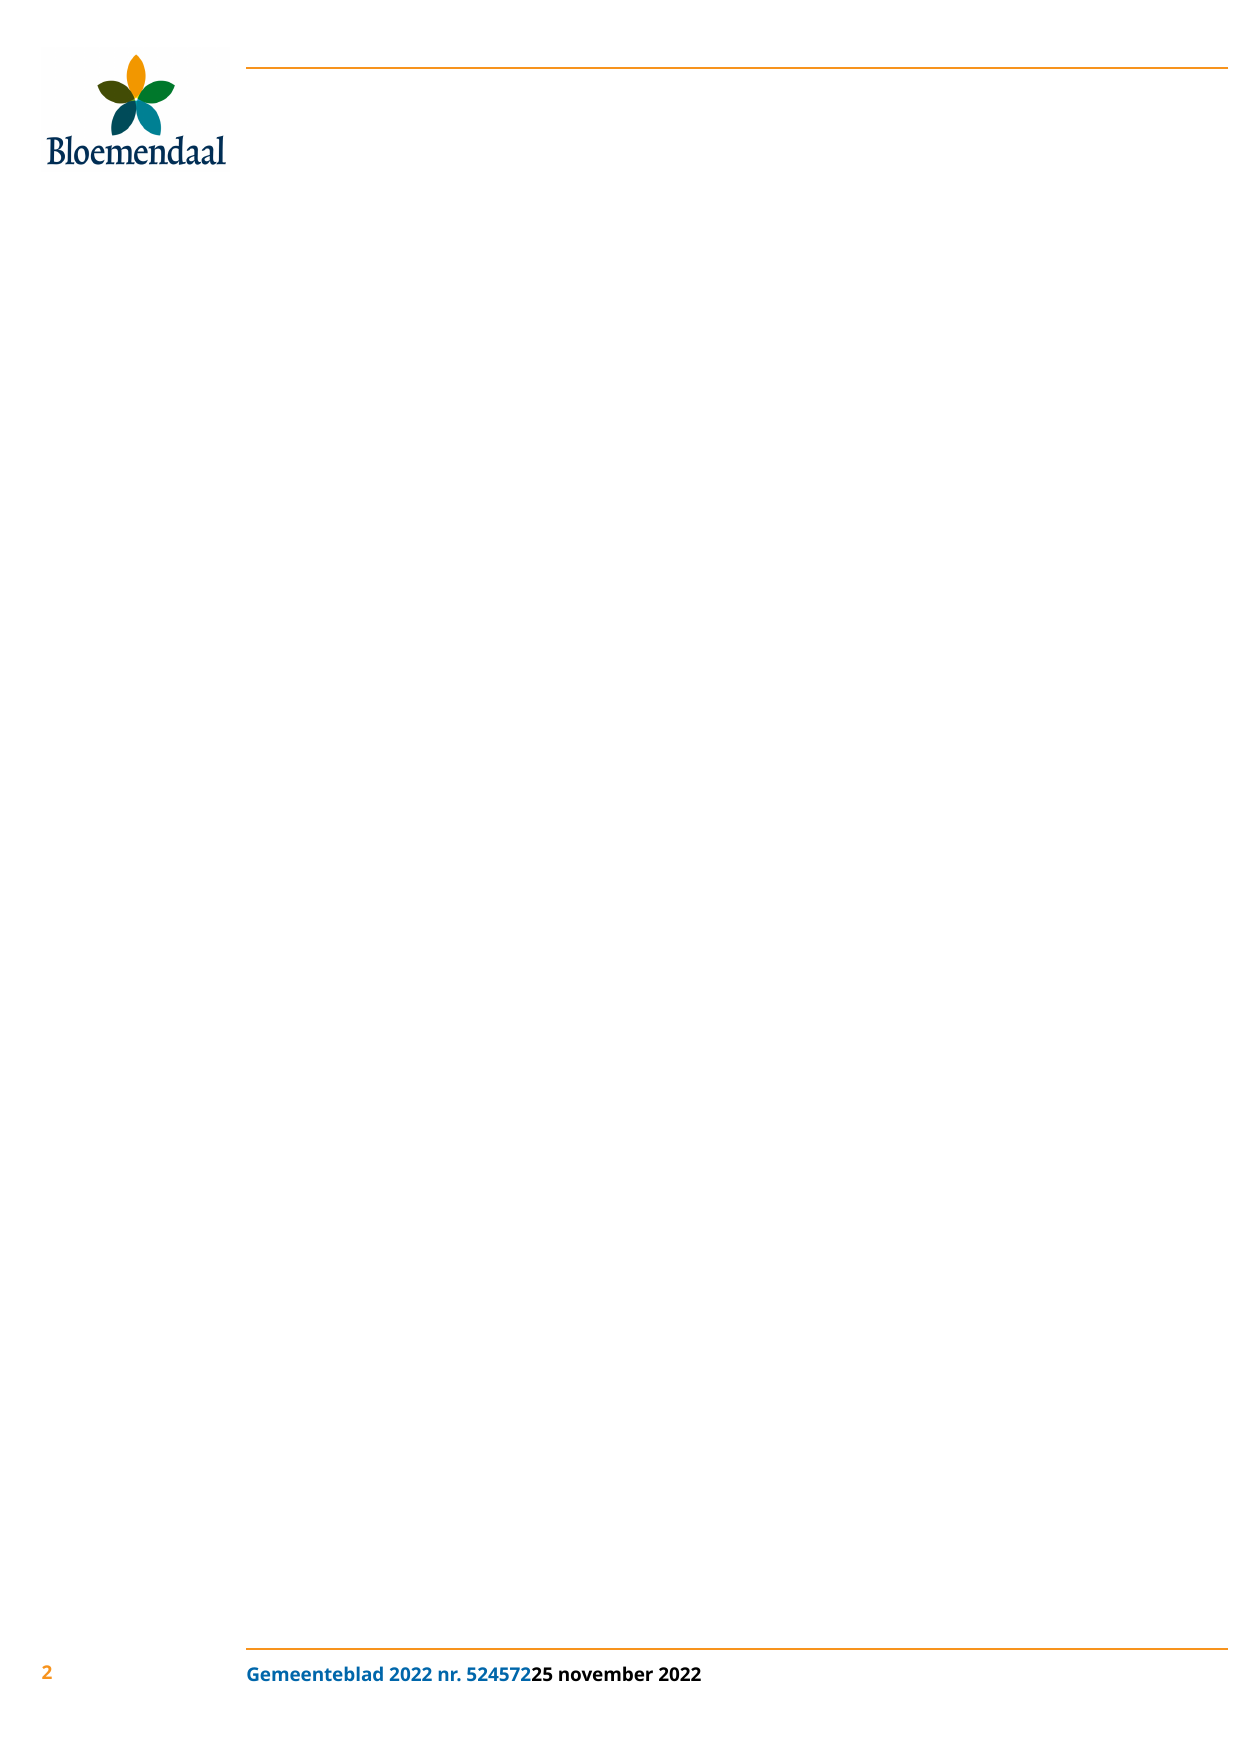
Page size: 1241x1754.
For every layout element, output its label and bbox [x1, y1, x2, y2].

picture [41, 47, 231, 172]
